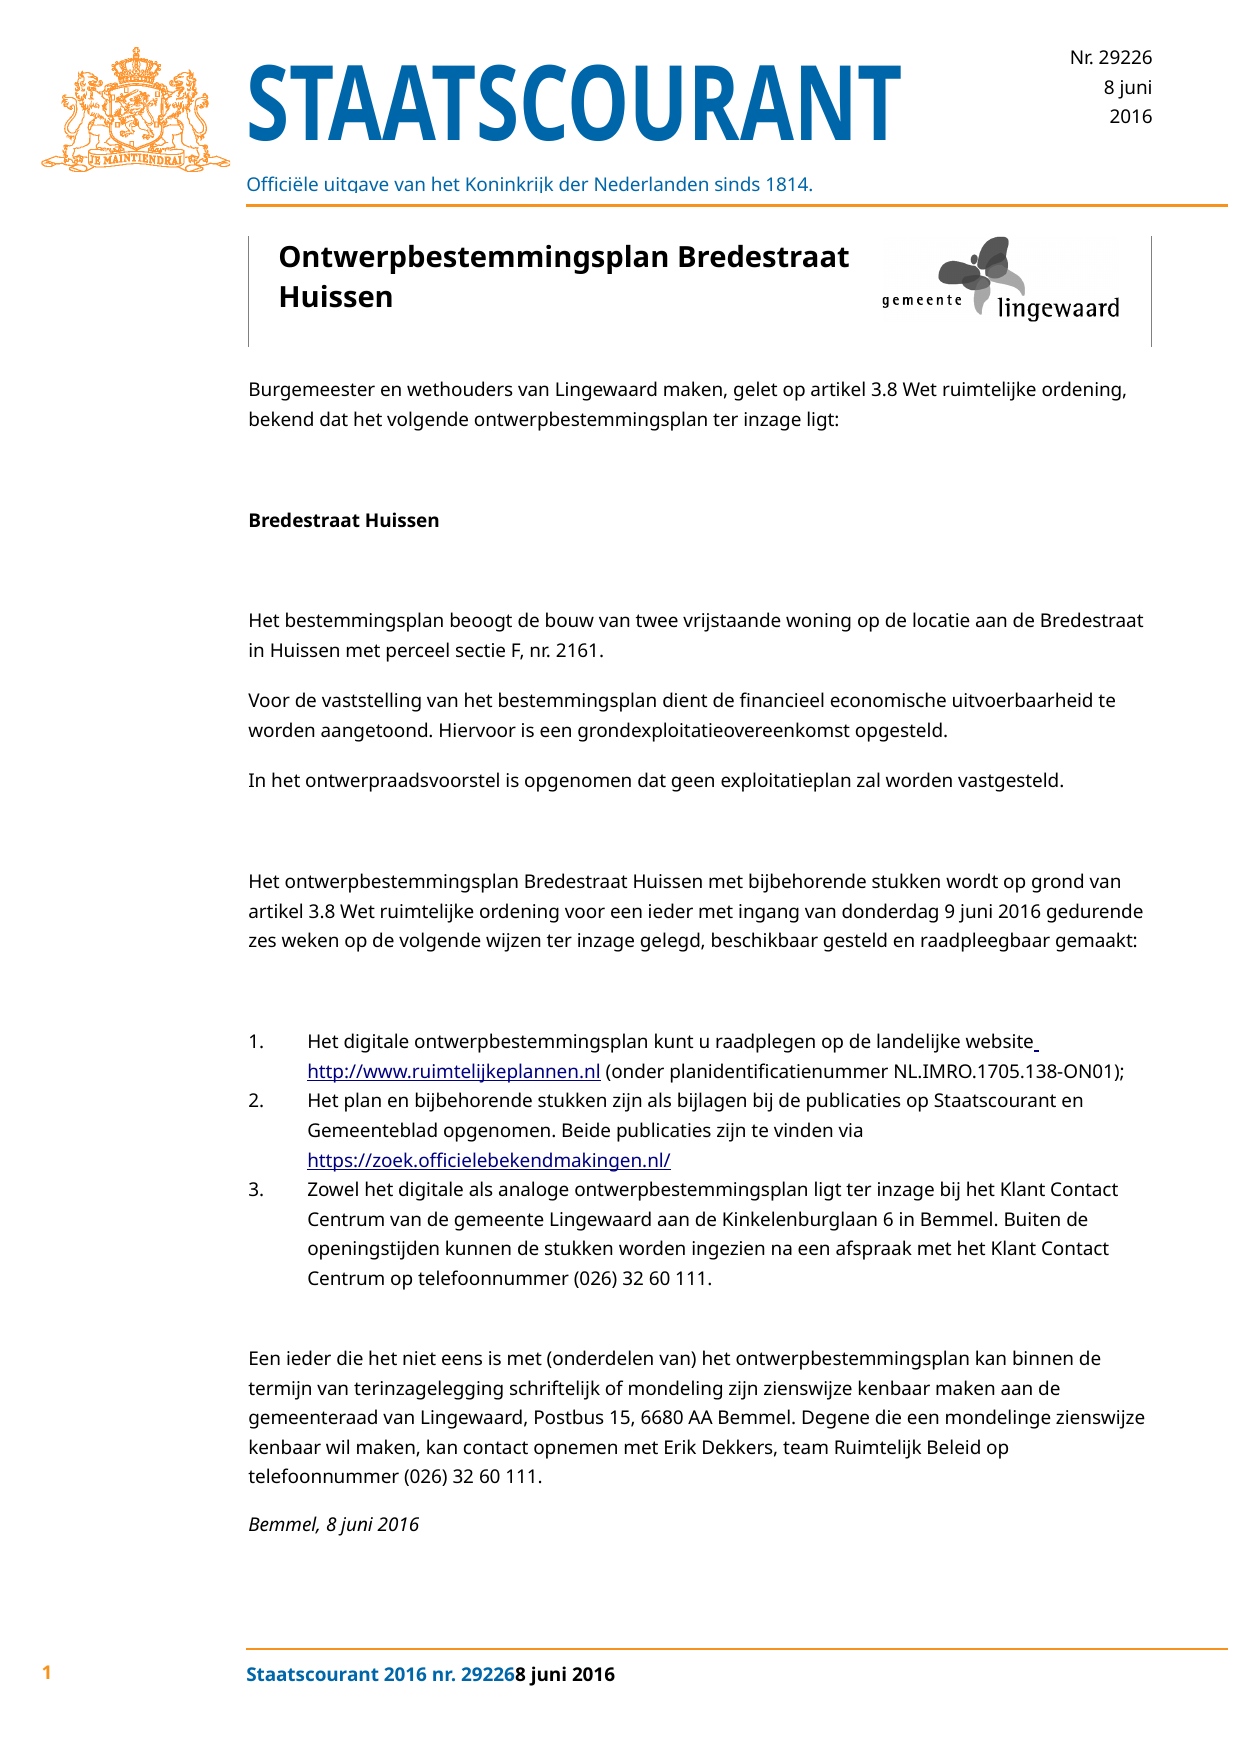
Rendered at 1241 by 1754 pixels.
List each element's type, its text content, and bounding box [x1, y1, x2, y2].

text Een ieder die het niet eens is met (onderdelen van) het ontwerpbestemmingsplan kan binnen de termijn van terinzagelegging schriftelijk of mondeling zijn zienswijze kenbaar maken aan de gemeenteraad van Lingewaard, Postbus 15, 6680 AA Bemmel. Degene die een mondelinge zienswijze kenbaar wil maken, kan contact opnemen met Erik Dekkers, team Ruimtelijk Beleid op telefoonnummer (026) 32 60 111. [248, 1345, 1152, 1489]
list Zowel het digitale als analoge ontwerpbestemmingsplan ligt ter inzage bij het Klant Contact Centrum van de gemeente Lingewaard aan de Kinkelenburglaan 6 in Bemmel. Buiten de openingstijden kunnen de stukken worden ingezien na een afspraak met het Klant Contact Centrum op telefoonnummer (026) 32 60 111. [248, 1176, 1152, 1291]
text Bemmel, 8 juni 2016 [248, 1511, 1152, 1537]
text Bredestraat Huissen [248, 507, 1152, 533]
picture [882, 236, 1119, 322]
text In het ontwerpraadsvoorstel is opgenomen dat geen exploitatieplan zal worden vastgesteld. [248, 768, 1152, 793]
picture [41, 47, 231, 172]
text Het bestemmingsplan beoogt de bouw van twee vrijstaande woning op de locatie aan de Bredestraat in Huissen met perceel sectie F, nr. 2161. [248, 608, 1152, 663]
table_header Ontwerpbestemmingsplan Bredestraat Huissen [249, 236, 850, 347]
list Het digitale ontwerpbestemmingsplan kunt u raadplegen op de landelijke website http://www.ruimtelijkeplannen.nl (onder planidentificatienummer NL.IMRO.1705.138-ON01); [248, 1028, 1152, 1084]
text Voor de vaststelling van het bestemmingsplan dient de financieel economische uitvoerbaarheid te worden aangetoond. Hiervoor is een grondexploitatieovereenkomst opgesteld. [248, 688, 1152, 743]
table_header [850, 236, 1151, 347]
list Het plan en bijbehorende stukken zijn als bijlagen bij de publicaties op Staatscourant en Gemeenteblad opgenomen. Beide publicaties zijn te vinden via https://zoek.officielebekendmakingen.nl/ [248, 1088, 1152, 1173]
text Het ontwerpbestemmingsplan Bredestraat Huissen met bijbehorende stukken wordt op grond van artikel 3.8 Wet ruimtelijke ordening voor een ieder met ingang van donderdag 9 juni 2016 gedurende zes weken op de volgende wijzen ter inzage gelegd, beschikbaar gesteld en raadpleegbaar gemaakt: [248, 868, 1152, 953]
text Burgemeester en wethouders van Lingewaard maken, gelet op artikel 3.8 Wet ruimtelijke ordening, bekend dat het volgende ontwerpbestemmingsplan ter inzage ligt: [248, 376, 1152, 432]
